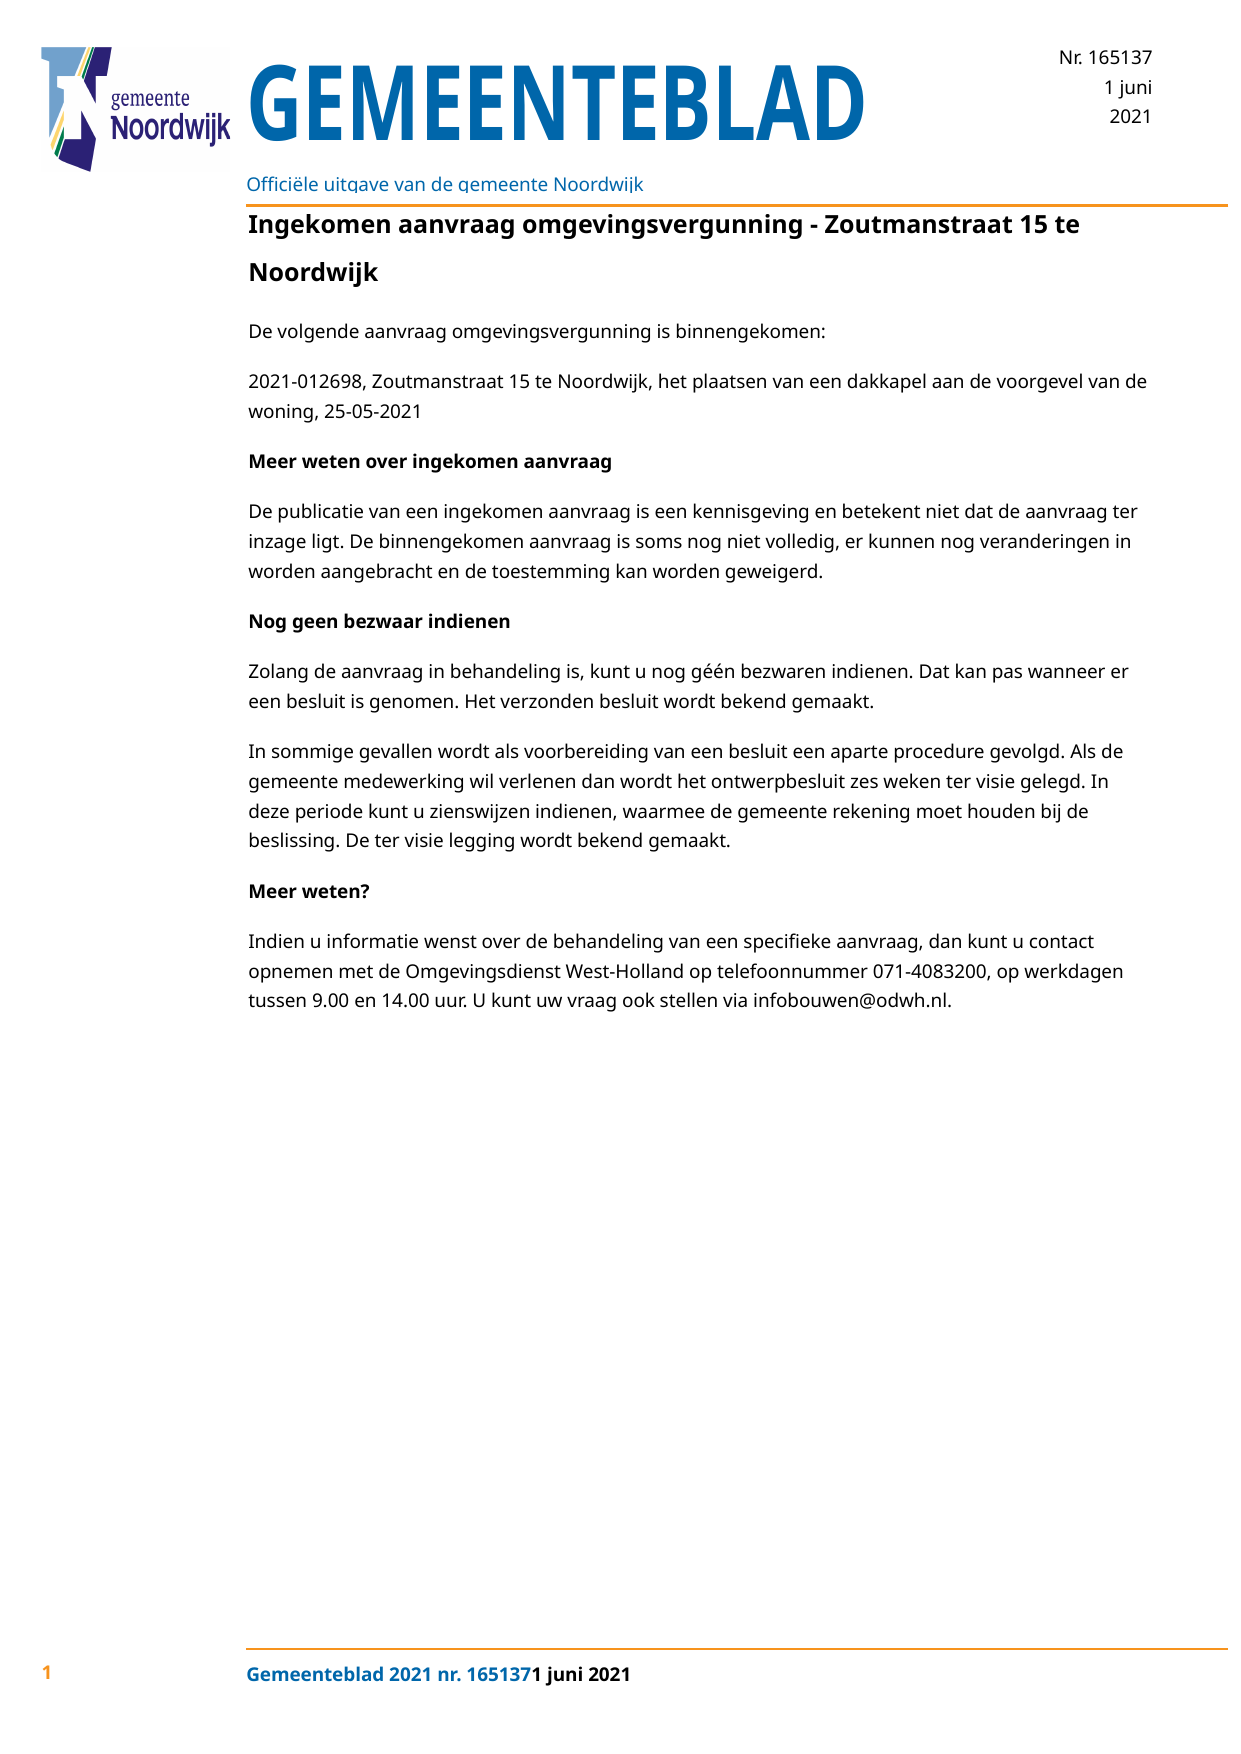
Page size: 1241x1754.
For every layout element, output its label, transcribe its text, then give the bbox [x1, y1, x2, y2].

text Ingekomen aanvraag omgevingsvergunning - Zoutmanstraat 15 te Noordwijk [248, 207, 1152, 288]
text De volgende aanvraag omgevingsvergunning is binnengekomen: [248, 318, 1152, 344]
text Nog geen bezwaar indienen [248, 608, 1152, 634]
picture [41, 47, 231, 172]
text Meer weten over ingekomen aanvraag [248, 448, 1152, 474]
text Meer weten? [248, 878, 1152, 904]
text In sommige gevallen wordt als voorbereiding van een besluit een aparte procedure gevolgd. Als de gemeente medewerking wil verlenen dan wordt het ontwerpbesluit zes weken ter visie gelegd. In deze periode kunt u zienswijzen indienen, waarmee de gemeente rekening moet houden bij de beslissing. De ter visie legging wordt bekend gemaakt. [248, 739, 1152, 853]
text De publicatie van een ingekomen aanvraag is een kennisgeving en betekent niet dat de aanvraag ter inzage ligt. De binnengekomen aanvraag is soms nog niet volledig, er kunnen nog veranderingen in worden aangebracht en de toestemming kan worden geweigerd. [248, 499, 1152, 584]
text Zolang de aanvraag in behandeling is, kunt u nog géén bezwaren indienen. Dat kan pas wanneer er een besluit is genomen. Het verzonden besluit wordt bekend gemaakt. [248, 659, 1152, 714]
text Indien u informatie wenst over de behandeling van een specifieke aanvraag, dan kunt u contact opnemen met de Omgevingsdienst West-Holland op telefoonnummer 071-4083200, op werkdagen tussen 9.00 en 14.00 uur. U kunt uw vraag ook stellen via infobouwen@odwh.nl. [248, 928, 1152, 1013]
text 2021-012698, Zoutmanstraat 15 te Noordwijk, het plaatsen van een dakkapel aan de voorgevel van de woning, 25-05-2021 [248, 368, 1152, 424]
